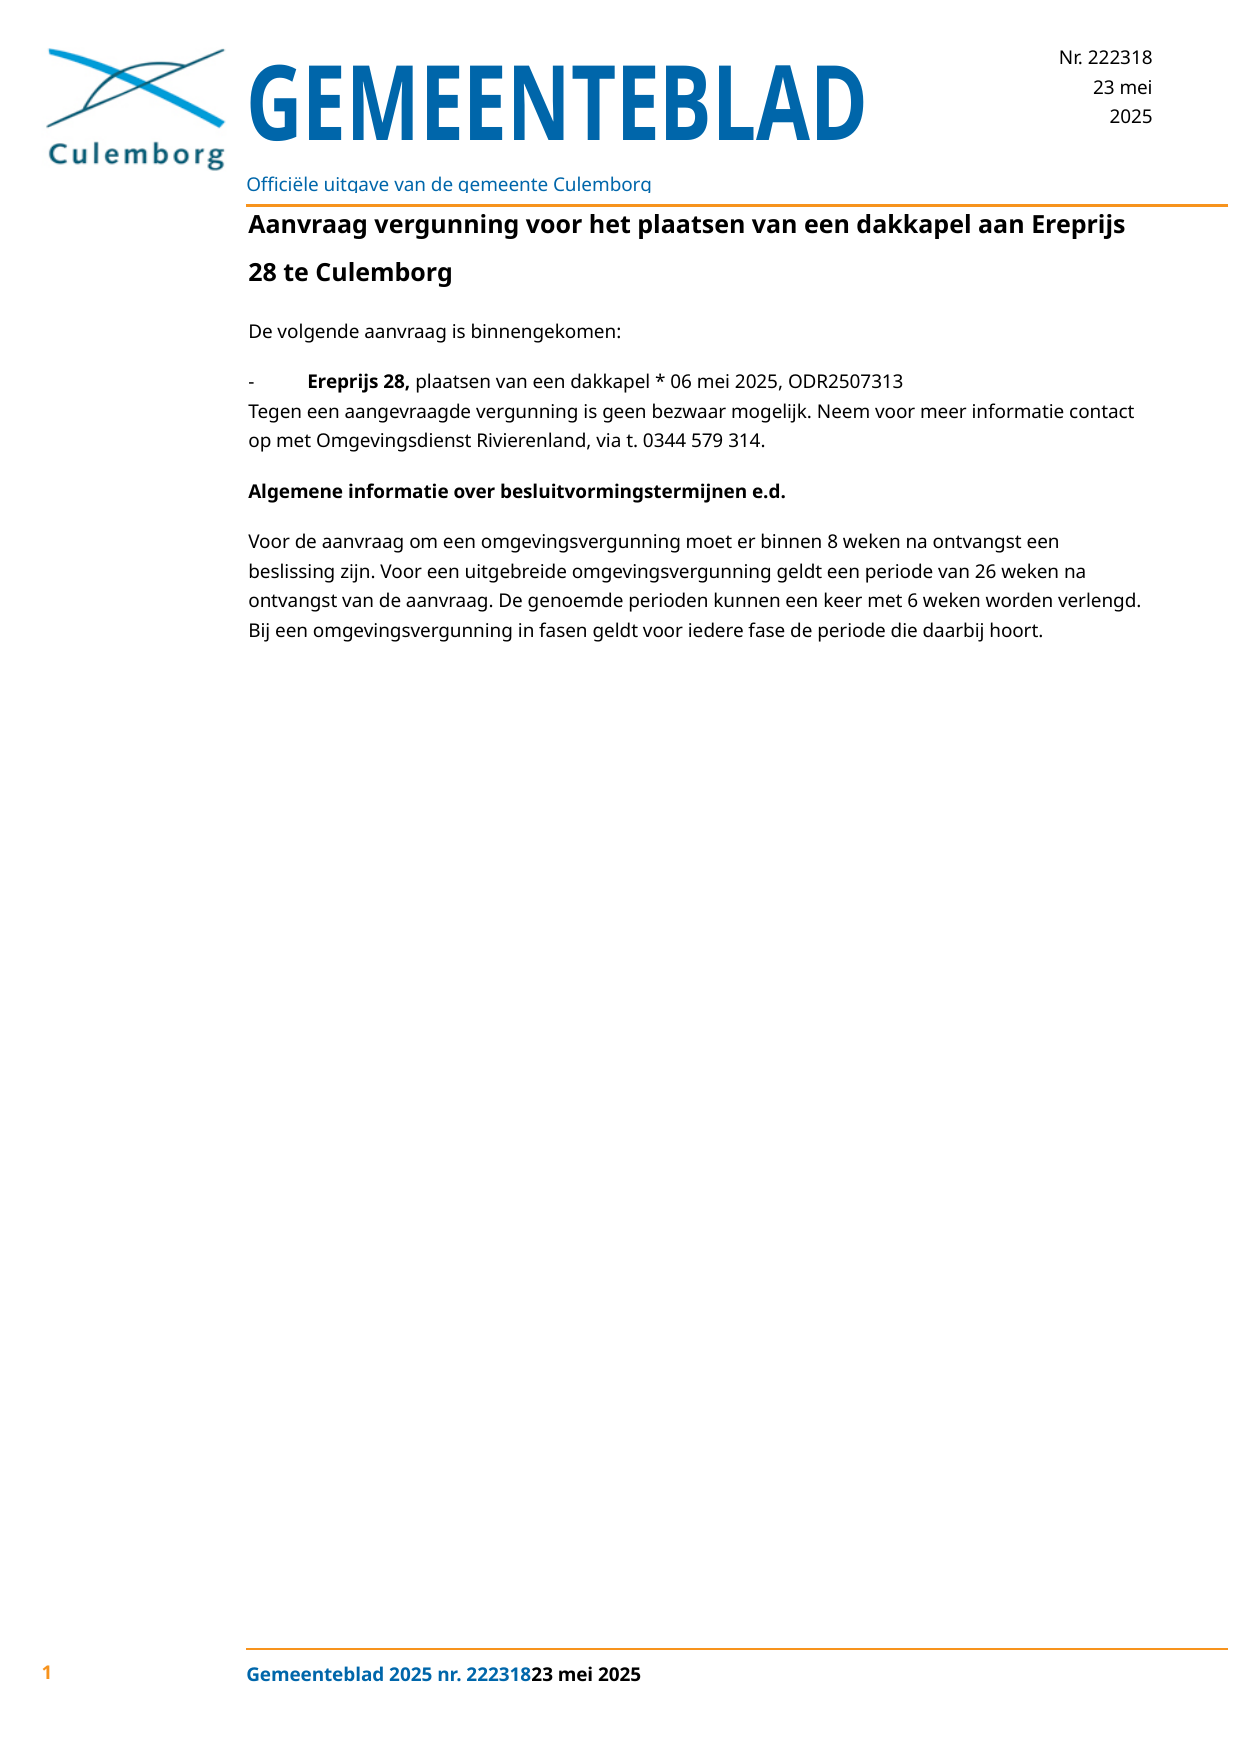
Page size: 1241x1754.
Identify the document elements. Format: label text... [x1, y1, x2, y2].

text Algemene informatie over besluitvormingstermijnen e.d. [248, 478, 1152, 504]
text Tegen een aangevraagde vergunning is geen bezwaar mogelijk. Neem voor meer informatie contact op met Omgevingsdienst Rivierenland, via t. 0344 579 314. [248, 398, 1152, 453]
picture [41, 47, 231, 172]
text De volgende aanvraag is binnengekomen: [248, 318, 1152, 344]
text Aanvraag vergunning voor het plaatsen van een dakkapel aan Ereprijs 28 te Culemborg [248, 207, 1152, 288]
text Voor de aanvraag om een omgevingsvergunning moet er binnen 8 weken na ontvangst een beslissing zijn. Voor een uitgebreide omgevingsvergunning geldt een periode van 26 weken na ontvangst van de aanvraag. De genoemde perioden kunnen een keer met 6 weken worden verlengd. Bij een omgevingsvergunning in fasen geldt voor iedere fase de periode die daarbij hoort. [248, 528, 1152, 643]
list Ereprijs 28, plaatsen van een dakkapel * 06 mei 2025, ODR2507313 [248, 368, 1152, 394]
